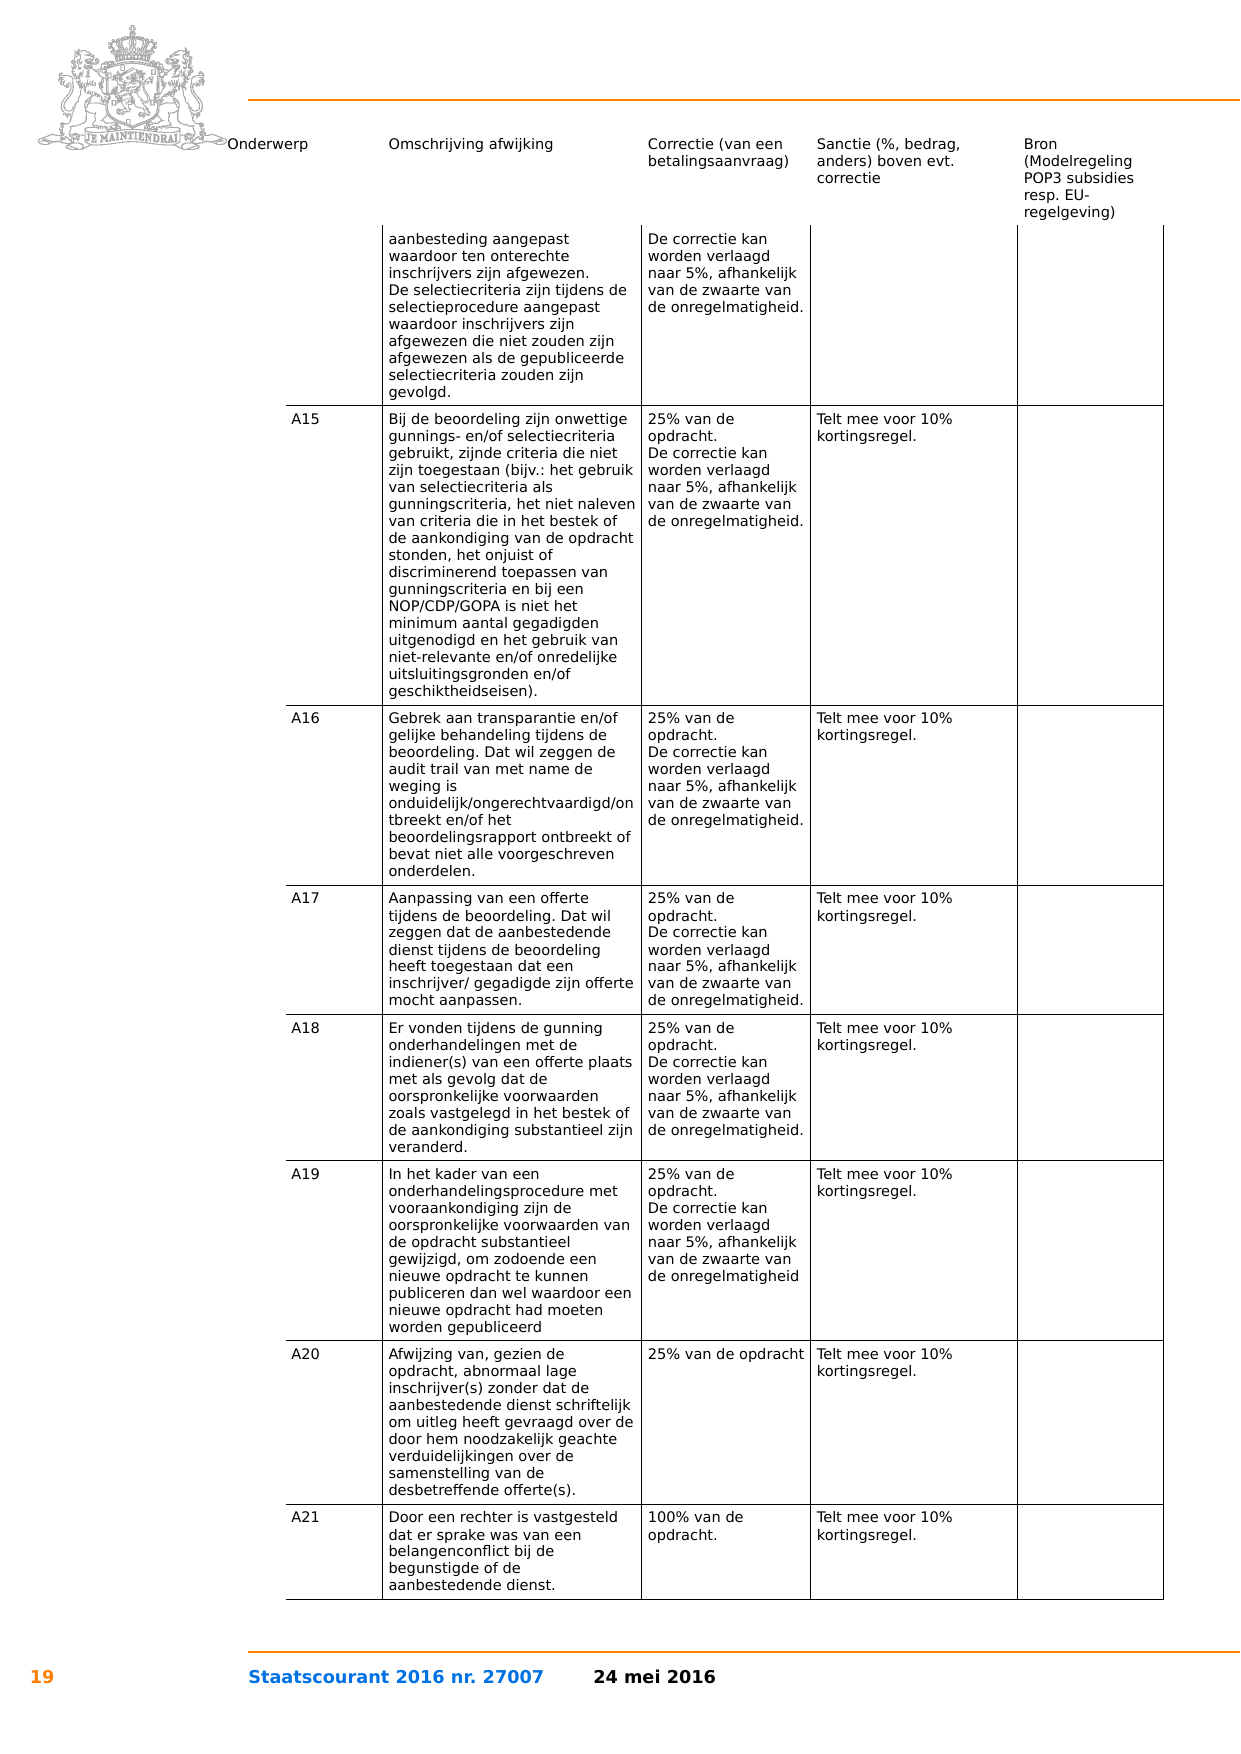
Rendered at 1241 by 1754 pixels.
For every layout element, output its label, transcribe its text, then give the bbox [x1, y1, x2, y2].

table_cell [1018, 1505, 1163, 1599]
table_cell [131, 1161, 285, 1340]
table_cell [131, 1505, 285, 1599]
table_cell [1018, 886, 1163, 1014]
table_cell Telt mee voor 10% kortingsregel. [811, 1161, 1017, 1340]
table_cell Bij de beoordeling zijn onwettige gunnings- en/of selectiecriteria gebruikt, zijnde criteria die niet zijn toegestaan (bijv.: het gebruik van selectiecriteria als gunningscriteria, het niet naleven van criteria die in het bestek of de aankondiging van de opdracht stonden, het onjuist of discriminerend toepassen van gunningscriteria en bij een NOP/CDP/GOPA is niet het minimum aantal gegadigden uitgenodigd en het gebruik van niet-relevante en/of onredelijke uitsluitingsgronden en/of geschiktheidseisen). [383, 406, 641, 704]
table_cell [1018, 226, 1163, 405]
table_cell [131, 706, 285, 885]
table_cell 25% van de opdracht. De correctie kan worden verlaagd naar 5%, afhankelijk van de zwaarte van de onregelmatigheid. [642, 406, 810, 704]
table_header Bron (Modelregeling POP3 subsidies resp. EU-regelgeving) [1018, 131, 1163, 225]
table_cell Telt mee voor 10% kortingsregel. [811, 1505, 1017, 1599]
table_cell Gebrek aan transparantie en/of gelijke behandeling tijdens de beoordeling. Dat wil zeggen de audit trail van met name de weging is onduidelijk/ongerechtvaardigd/ontbreekt en/of het beoordelingsrapport ontbreekt of bevat niet alle voorgeschreven onderdelen. [383, 706, 641, 885]
table_cell [286, 226, 382, 405]
table_cell A20 [286, 1341, 382, 1504]
table_cell [131, 1015, 285, 1160]
table_cell A16 [286, 706, 382, 885]
table_cell [131, 1341, 285, 1504]
table_cell A19 [286, 1161, 382, 1340]
table_cell Telt mee voor 10% kortingsregel. [811, 1015, 1017, 1160]
table_cell 25% van de opdracht. De correctie kan worden verlaagd naar 5%, afhankelijk van de zwaarte van de onregelmatigheid. [642, 886, 810, 1014]
table_header Correctie (van een betalingsaanvraag) [642, 131, 810, 225]
table_cell 25% van de opdracht. De correctie kan worden verlaagd naar 5%, afhankelijk van de zwaarte van de onregelmatigheid [642, 1161, 810, 1340]
table_cell [811, 226, 1017, 405]
table_cell A15 [286, 406, 382, 704]
table_cell [1018, 706, 1163, 885]
table_cell In het kader van een onderhandelingsprocedure met vooraankondiging zijn de oorspronkelijke voorwaarden van de opdracht substantieel gewijzigd, om zodoende een nieuwe opdracht te kunnen publiceren dan wel waardoor een nieuwe opdracht had moeten worden gepubliceerd [383, 1161, 641, 1340]
table_cell Aanpassing van een offerte tijdens de beoordeling. Dat wil zeggen dat de aanbestedende dienst tijdens de beoordeling heeft toegestaan dat een inschrijver/ gegadigde zijn offerte mocht aanpassen. [383, 886, 641, 1014]
table_cell [1018, 1341, 1163, 1504]
table_cell Telt mee voor 10% kortingsregel. [811, 886, 1017, 1014]
table_cell A17 [286, 886, 382, 1014]
table_cell [1018, 406, 1163, 704]
table_cell Telt mee voor 10% kortingsregel. [811, 406, 1017, 704]
table_cell [131, 226, 285, 405]
table_cell A21 [286, 1505, 382, 1599]
table_header Onderwerp [131, 131, 382, 225]
table_cell Door een rechter is vastgesteld dat er sprake was van een belangenconflict bij de begunstigde of de aanbestedende dienst. [383, 1505, 641, 1599]
table_cell [1018, 1161, 1163, 1340]
table_cell Telt mee voor 10% kortingsregel. [811, 706, 1017, 885]
table_cell [131, 406, 285, 704]
table_header Sanctie (%, bedrag, anders) boven evt. correctie [811, 131, 1017, 225]
picture [38, 25, 227, 150]
table_cell aanbesteding aangepast waardoor ten onterechte inschrijvers zijn afgewezen. De selectiecriteria zijn tijdens de selectieprocedure aangepast waardoor inschrijvers zijn afgewezen die niet zouden zijn afgewezen als de gepubliceerde selectiecriteria zouden zijn gevolgd. [383, 226, 641, 405]
table_cell Afwijzing van, gezien de opdracht, abnormaal lage inschrijver(s) zonder dat de aanbestedende dienst schriftelijk om uitleg heeft gevraagd over de door hem noodzakelijk geachte verduidelijkingen over de samenstelling van de desbetreffende offerte(s). [383, 1341, 641, 1504]
table_header Omschrijving afwijking [383, 131, 641, 225]
table_cell Telt mee voor 10% kortingsregel. [811, 1341, 1017, 1504]
table_cell 25% van de opdracht [642, 1341, 810, 1504]
table_cell Er vonden tijdens de gunning onderhandelingen met de indiener(s) van een offerte plaats met als gevolg dat de oorspronkelijke voorwaarden zoals vastgelegd in het bestek of de aankondiging substantieel zijn veranderd. [383, 1015, 641, 1160]
table_cell 25% van de opdracht. De correctie kan worden verlaagd naar 5%, afhankelijk van de zwaarte van de onregelmatigheid. [642, 706, 810, 885]
table_cell [131, 886, 285, 1014]
table_cell 100% van de opdracht. [642, 1505, 810, 1599]
table_cell De correctie kan worden verlaagd naar 5%, afhankelijk van de zwaarte van de onregelmatigheid. [642, 226, 810, 405]
table_cell [1018, 1015, 1163, 1160]
table_cell A18 [286, 1015, 382, 1160]
table_cell 25% van de opdracht. De correctie kan worden verlaagd naar 5%, afhankelijk van de zwaarte van de onregelmatigheid. [642, 1015, 810, 1160]
